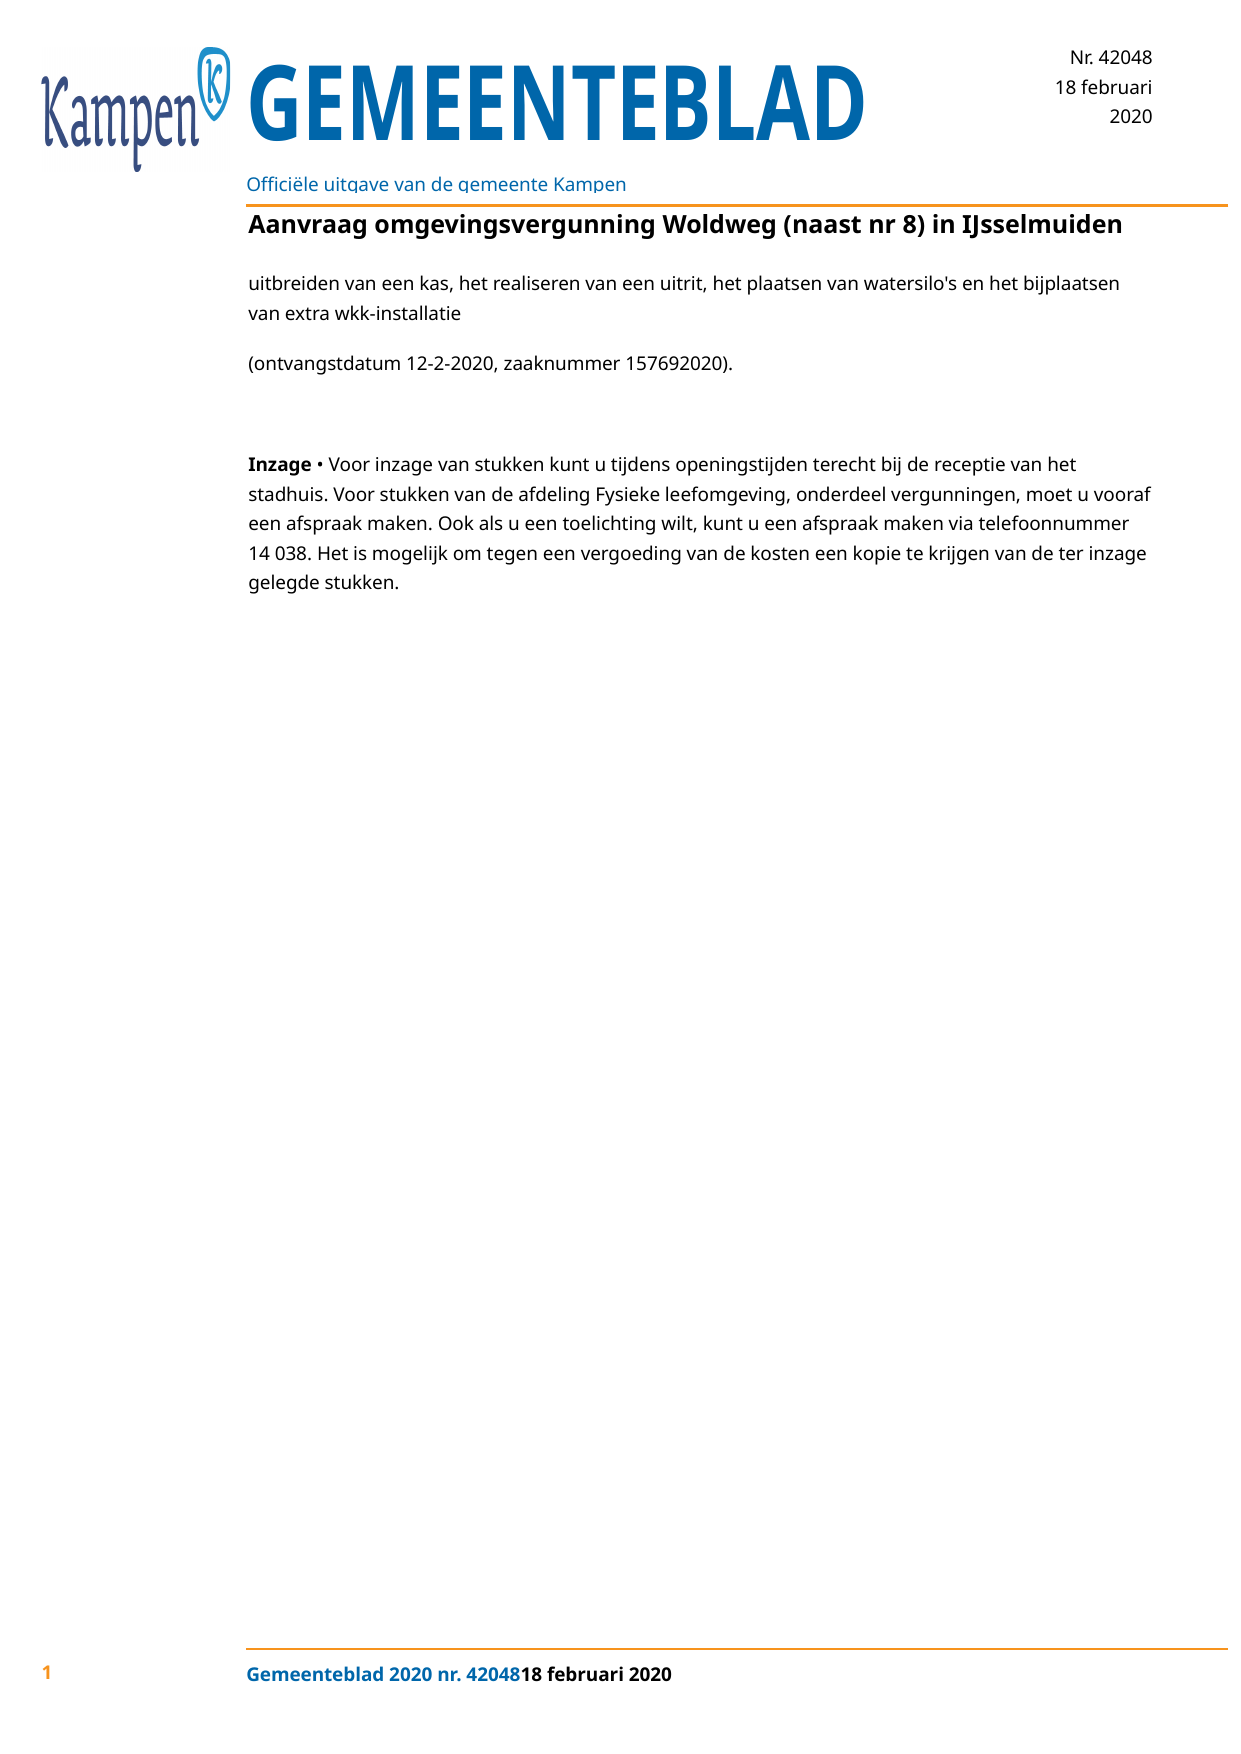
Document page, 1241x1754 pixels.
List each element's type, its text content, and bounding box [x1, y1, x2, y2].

text (ontvangstdatum 12-2-2020, zaaknummer 157692020). [248, 350, 1152, 376]
text uitbreiden van een kas, het realiseren van een uitrit, het plaatsen van watersilo's en het bijplaatsen van extra wkk-installatie [248, 270, 1152, 326]
text Aanvraag omgevingsvergunning Woldweg (naast nr 8) in IJsselmuiden [248, 207, 1152, 241]
text Inzage • Voor inzage van stukken kunt u tijdens openingstijden terecht bij de receptie van het stadhuis. Voor stukken van de afdeling Fysieke leefomgeving, onderdeel vergunningen, moet u vooraf een afspraak maken. Ook als u een toelichting wilt, kunt u een afspraak maken via telefoonnummer 14 038. Het is mogelijk om tegen een vergoeding van de kosten een kopie te krijgen van de ter inzage gelegde stukken. [248, 451, 1152, 595]
picture [41, 47, 231, 172]
